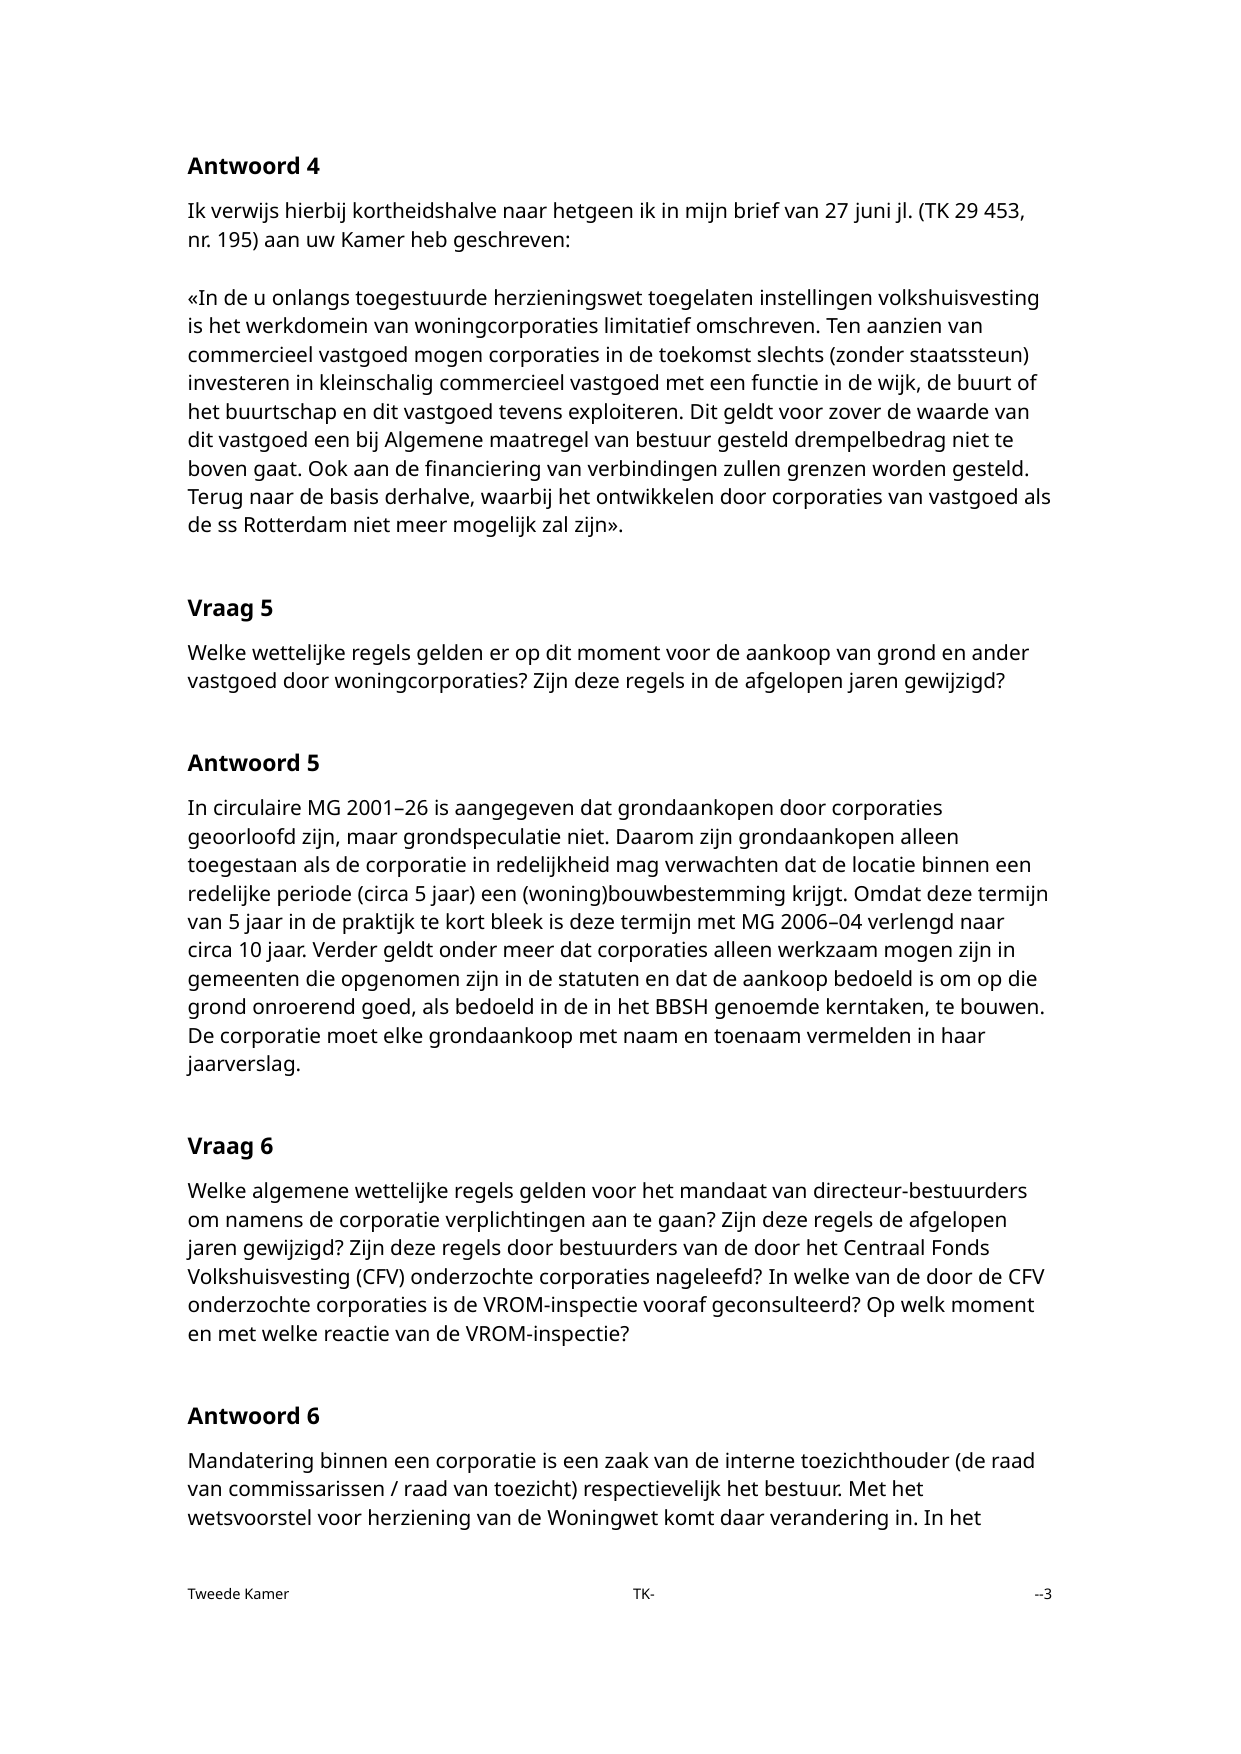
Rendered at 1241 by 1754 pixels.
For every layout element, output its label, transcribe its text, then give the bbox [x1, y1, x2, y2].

subtitle Vraag 5 [187, 592, 1053, 623]
subtitle Antwoord 4 [187, 150, 1053, 181]
subtitle Antwoord 6 [187, 1400, 1053, 1431]
text In circulaire MG 2001–26 is aangegeven dat grondaankopen door corporaties geoorloofd zijn, maar grondspeculatie niet. Daarom zijn grondaankopen alleen toegestaan als de corporatie in redelijkheid mag verwachten dat de locatie binnen een redelijke periode (circa 5 jaar) een (woning)bouwbestemming krijgt. Omdat deze termijn van 5 jaar in de praktijk te kort bleek is deze termijn met MG 2006–04 verlengd naar circa 10 jaar. Verder geldt onder meer dat corporaties alleen werkzaam mogen zijn in gemeenten die opgenomen zijn in de statuten en dat de aankoop bedoeld is om op die grond onroerend goed, als bedoeld in de in het BBSH genoemde kerntaken, te bouwen. De corporatie moet elke grondaankoop met naam en toenaam vermelden in haar jaarverslag. [187, 793, 1053, 1078]
text Welke wettelijke regels gelden er op dit moment voor de aankoop van grond en ander vastgoed door woningcorporaties? Zijn deze regels in de afgelopen jaren gewijzigd? [187, 638, 1053, 695]
text Welke algemene wettelijke regels gelden voor het mandaat van directeur-bestuurders om namens de corporatie verplichtingen aan te gaan? Zijn deze regels de afgelopen jaren gewijzigd? Zijn deze regels door bestuurders van de door het Centraal Fonds Volkshuisvesting (CFV) onderzochte corporaties nageleefd? In welke van de door de CFV onderzochte corporaties is de VROM-inspectie vooraf geconsulteerd? Op welk moment en met welke reactie van de VROM-inspectie? [187, 1177, 1053, 1347]
text «In de u onlangs toegestuurde herzieningswet toegelaten instellingen volkshuisvesting is het werkdomein van woningcorporaties limitatief omschreven. Ten aanzien van commercieel vastgoed mogen corporaties in de toekomst slechts (zonder staatssteun) investeren in kleinschalig commercieel vastgoed met een functie in de wijk, de buurt of het buurtschap en dit vastgoed tevens exploiteren. Dit geldt voor zover de waarde van dit vastgoed een bij Algemene maatregel van bestuur gesteld drempelbedrag niet te boven gaat. Ook aan de financiering van verbindingen zullen grenzen worden gesteld. Terug naar de basis derhalve, waarbij het ontwikkelen door corporaties van vastgoed als de ss Rotterdam niet meer mogelijk zal zijn». [187, 283, 1053, 539]
text Ik verwijs hierbij kortheidshalve naar hetgeen ik in mijn brief van 27 juni jl. (TK 29 453, nr. 195) aan uw Kamer heb geschreven: [187, 196, 1053, 253]
subtitle Antwoord 5 [187, 747, 1053, 778]
text Mandatering binnen een corporatie is een zaak van de interne toezichthouder (de raad van commissarissen / raad van toezicht) respectievelijk het bestuur. Met het wetsvoorstel voor herziening van de Woningwet komt daar verandering in. In het [187, 1446, 1053, 1531]
subtitle Vraag 6 [187, 1130, 1053, 1162]
